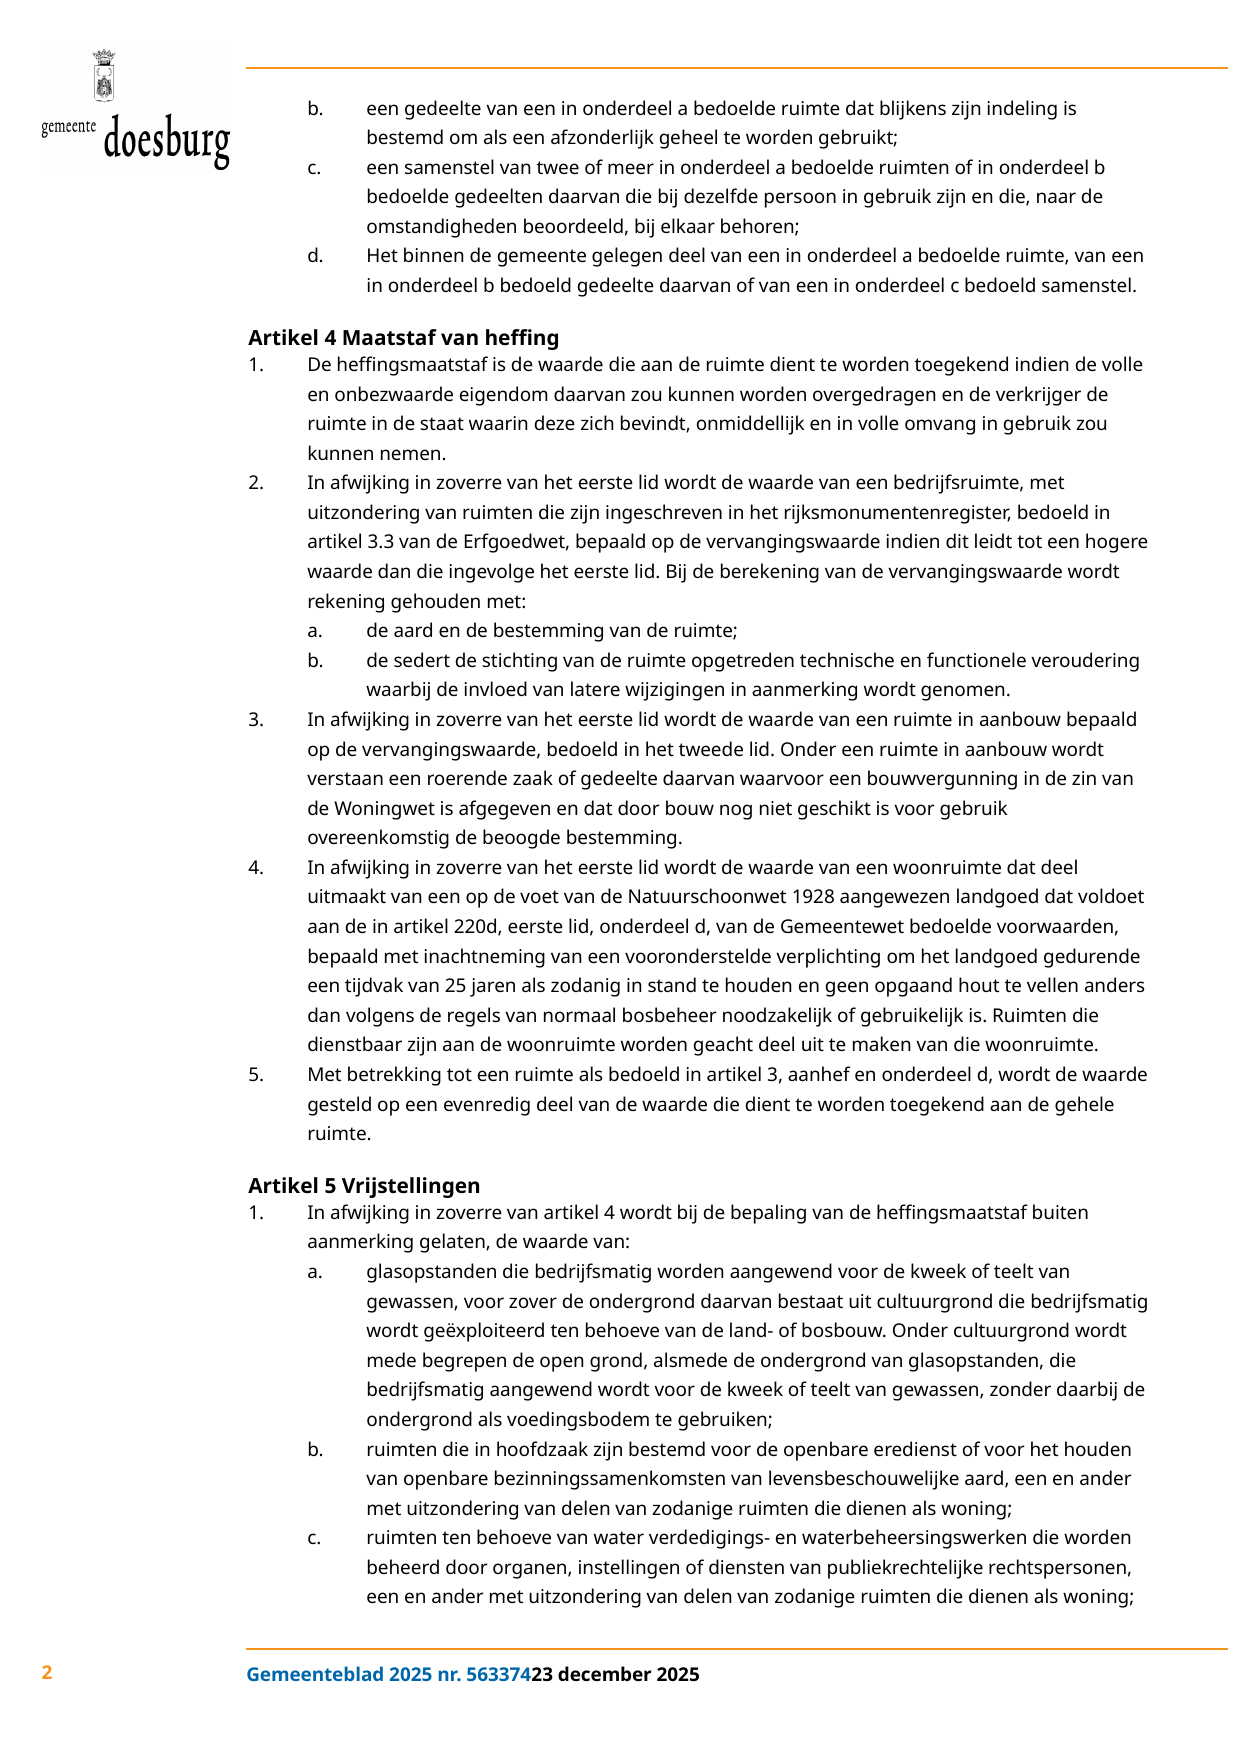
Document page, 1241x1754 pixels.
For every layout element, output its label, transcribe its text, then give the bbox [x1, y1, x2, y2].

list glasopstanden die bedrijfsmatig worden aangewend voor de kweek of teelt van gewassen, voor zover de ondergrond daarvan bestaat uit cultuurgrond die bedrijfsmatig wordt geëxploiteerd ten behoeve van de land- of bosbouw. Onder cultuurgrond wordt mede begrepen de open grond, alsmede de ondergrond van glasopstanden, die bedrijfsmatig aangewend wordt voor de kweek of teelt van gewassen, zonder daarbij de ondergrond als voedingsbodem te gebruiken; [307, 1258, 1152, 1432]
list In afwijking in zoverre van het eerste lid wordt de waarde van een bedrijfsruimte, met uitzondering van ruimten die zijn ingeschreven in het rijksmonumentenregister, bedoeld in artikel 3.3 van de Erfgoedwet, bepaald op de vervangingswaarde indien dit leidt tot een hogere waarde dan die ingevolge het eerste lid. Bij de berekening van de vervangingswaarde wordt rekening gehouden met: [248, 469, 1152, 613]
list In afwijking in zoverre van artikel 4 wordt bij de bepaling van de heffingsmaatstaf buiten aanmerking gelaten, de waarde van: [248, 1199, 1152, 1254]
list ruimten ten behoeve van water verdedigings- en waterbeheersingswerken die worden beheerd door organen, instellingen of diensten van publiekrechtelijke rechtspersonen, een en ander met uitzondering van delen van zodanige ruimten die dienen als woning; [307, 1524, 1152, 1609]
list De heffingsmaatstaf is de waarde die aan de ruimte dient te worden toegekend indien de volle en onbezwaarde eigendom daarvan zou kunnen worden overgedragen en de verkrijger de ruimte in de staat waarin deze zich bevindt, onmiddellijk en in volle omvang in gebruik zou kunnen nemen. [248, 351, 1152, 466]
list een samenstel van twee of meer in onderdeel a bedoelde ruimten of in onderdeel b bedoelde gedeelten daarvan die bij dezelfde persoon in gebruik zijn en die, naar de omstandigheden beoordeeld, bij elkaar behoren; [307, 154, 1152, 239]
list Met betrekking tot een ruimte als bedoeld in artikel 3, aanhef en onderdeel d, wordt de waarde gesteld op een evenredig deel van de waarde die dient te worden toegekend aan de gehele ruimte. [248, 1061, 1152, 1146]
text Artikel 4 Maatstaf van heffing [248, 323, 1152, 351]
list Het binnen de gemeente gelegen deel van een in onderdeel a bedoelde ruimte, van een in onderdeel b bedoeld gedeelte daarvan of van een in onderdeel c bedoeld samenstel. [307, 243, 1152, 298]
list een gedeelte van een in onderdeel a bedoelde ruimte dat blijkens zijn indeling is bestemd om als een afzonderlijk geheel te worden gebruikt; [307, 95, 1152, 150]
list ruimten die in hoofdzaak zijn bestemd voor de openbare eredienst of voor het houden van openbare bezinningssamenkomsten van levensbeschouwelijke aard, een en ander met uitzondering van delen van zodanige ruimten die dienen als woning; [307, 1436, 1152, 1521]
text Artikel 5 Vrijstellingen [248, 1171, 1152, 1199]
list de sedert de stichting van de ruimte opgetreden technische en functionele veroudering waarbij de invloed van latere wijzigingen in aanmerking wordt genomen. [307, 647, 1152, 702]
list In afwijking in zoverre van het eerste lid wordt de waarde van een ruimte in aanbouw bepaald op de vervangingswaarde, bedoeld in het tweede lid. Onder een ruimte in aanbouw wordt verstaan een roerende zaak of gedeelte daarvan waarvoor een bouwvergunning in de zin van de Woningwet is afgegeven en dat door bouw nog niet geschikt is voor gebruik overeenkomstig de beoogde bestemming. [248, 706, 1152, 850]
picture [41, 47, 231, 172]
list de aard en de bestemming van de ruimte; [307, 617, 1152, 643]
list In afwijking in zoverre van het eerste lid wordt de waarde van een woonruimte dat deel uitmaakt van een op de voet van de Natuurschoonwet 1928 aangewezen landgoed dat voldoet aan de in artikel 220d, eerste lid, onderdeel d, van de Gemeentewet bedoelde voorwaarden, bepaald met inachtneming van een vooronderstelde verplichting om het landgoed gedurende een tijdvak van 25 jaren als zodanig in stand te houden en geen opgaand hout te vellen anders dan volgens de regels van normaal bosbeheer noodzakelijk of gebruikelijk is. Ruimten die dienstbaar zijn aan de woonruimte worden geacht deel uit te maken van die woonruimte. [248, 854, 1152, 1057]
